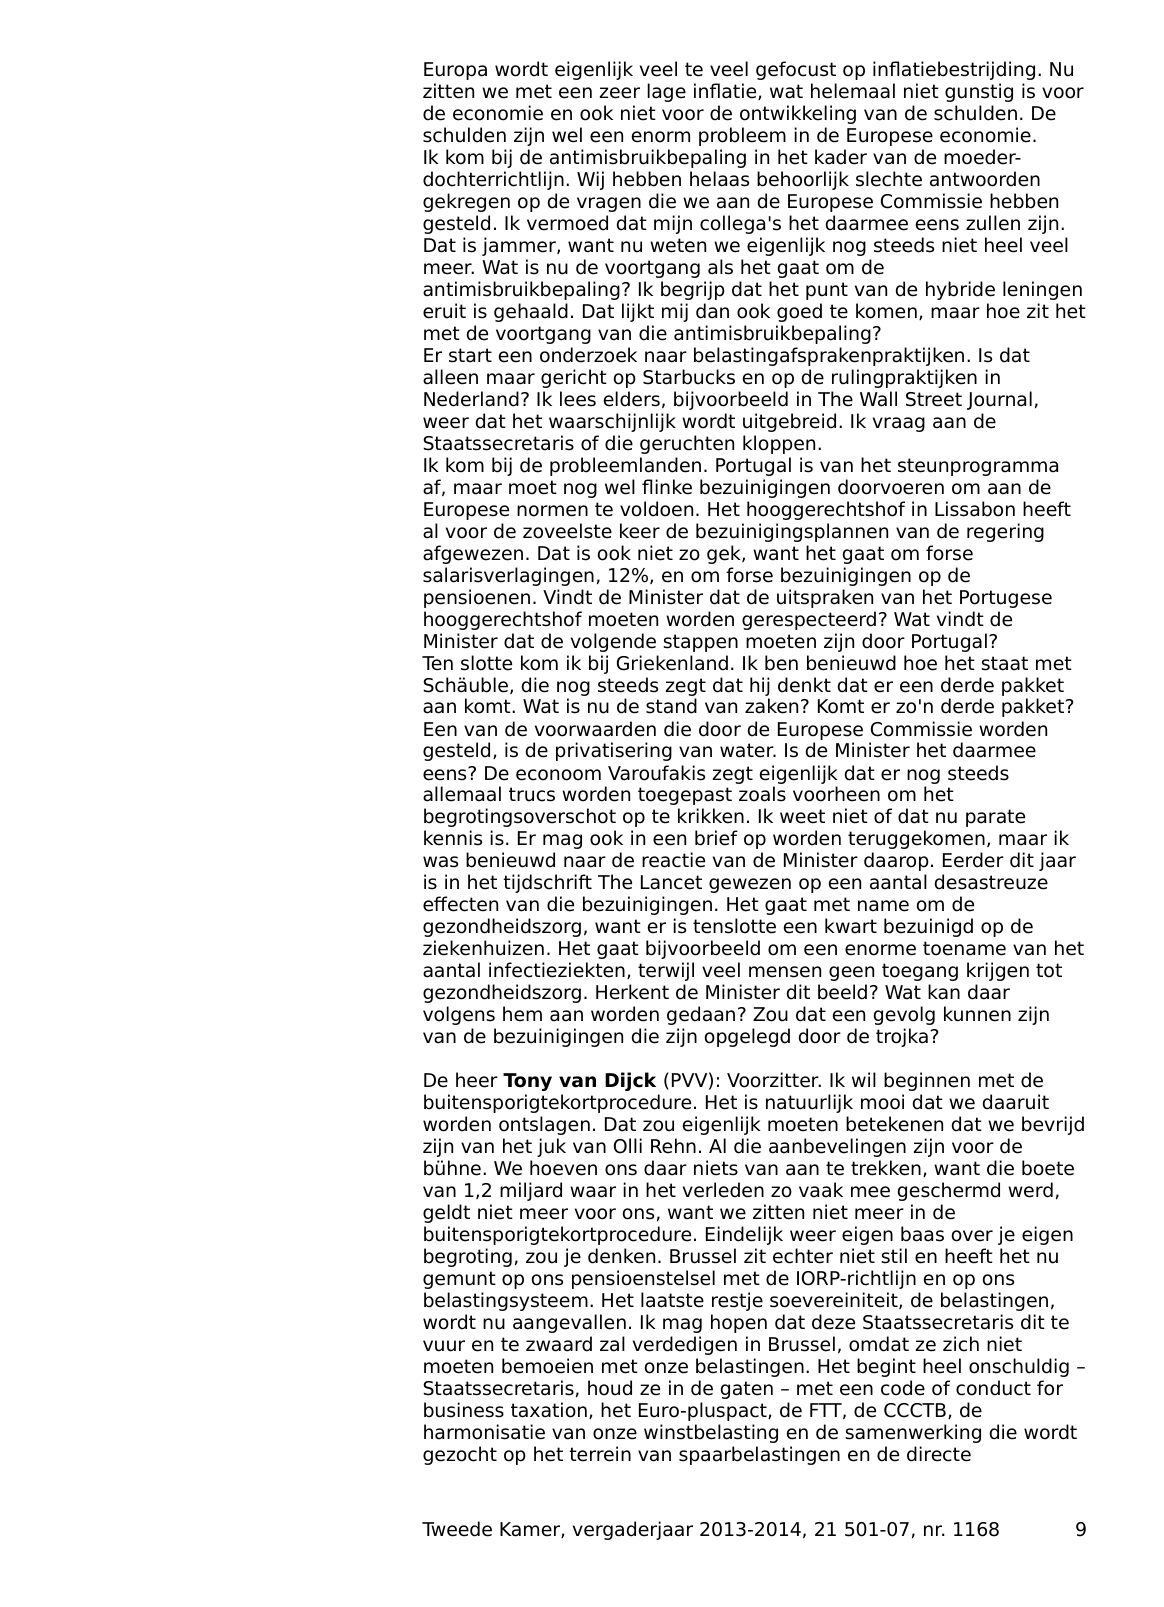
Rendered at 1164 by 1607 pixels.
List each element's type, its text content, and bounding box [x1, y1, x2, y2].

text Ik kom bij de antimisbruikbepaling in het kader van de moeder-dochterrichtlijn. Wij hebben helaas behoorlijk slechte antwoorden gekregen op de vragen die we aan de Europese Commissie hebben gesteld. Ik vermoed dat mijn collega's het daarmee eens zullen zijn. Dat is jammer, want nu weten we eigenlijk nog steeds niet heel veel meer. Wat is nu de voortgang als het gaat om de antimisbruikbepaling? Ik begrijp dat het punt van de hybride leningen eruit is gehaald. Dat lijkt mij dan ook goed te komen, maar hoe zit het met de voortgang van die antimisbruikbepaling? [422, 147, 1087, 345]
text De heer Tony van Dijck (PVV): Voorzitter. Ik wil beginnen met de buitensporigtekortprocedure. Het is natuurlijk mooi dat we daaruit worden ontslagen. Dat zou eigenlijk moeten betekenen dat we bevrijd zijn van het juk van Olli Rehn. Al die aanbevelingen zijn voor de bühne. We hoeven ons daar niets van aan te trekken, want die boete van 1,2 miljard waar in het verleden zo vaak mee geschermd werd, geldt niet meer voor ons, want we zitten niet meer in de buitensporigtekortprocedure. Eindelijk weer eigen baas over je eigen begroting, zou je denken. Brussel zit echter niet stil en heeft het nu gemunt op ons pensioenstelsel met de IORP-richtlijn en op ons belastingsysteem. Het laatste restje soevereiniteit, de belastingen, wordt nu aangevallen. Ik mag hopen dat deze Staatssecretaris dit te vuur en te zwaard zal verdedigen in Brussel, omdat ze zich niet moeten bemoeien met onze belastingen. Het begint heel onschuldig – Staatssecretaris, houd ze in de gaten – met een code of conduct for business taxation, het Euro-pluspact, de FTT, de CCCTB, de harmonisatie van onze winstbelasting en de samenwerking die wordt gezocht op het terrein van spaarbelastingen en de directe [422, 1070, 1087, 1466]
text Europa wordt eigenlijk veel te veel gefocust op inflatiebestrijding. Nu zitten we met een zeer lage inflatie, wat helemaal niet gunstig is voor de economie en ook niet voor de ontwikkeling van de schulden. De schulden zijn wel een enorm probleem in de Europese economie. [422, 59, 1087, 147]
text Ten slotte kom ik bij Griekenland. Ik ben benieuwd hoe het staat met Schäuble, die nog steeds zegt dat hij denkt dat er een derde pakket aan komt. Wat is nu de stand van zaken? Komt er zo'n derde pakket? Een van de voorwaarden die door de Europese Commissie worden gesteld, is de privatisering van water. Is de Minister het daarmee eens? De econoom Varoufakis zegt eigenlijk dat er nog steeds allemaal trucs worden toegepast zoals voorheen om het begrotingsoverschot op te krikken. Ik weet niet of dat nu parate kennis is. Er mag ook in een brief op worden teruggekomen, maar ik was benieuwd naar de reactie van de Minister daarop. Eerder dit jaar is in het tijdschrift The Lancet gewezen op een aantal desastreuze effecten van die bezuinigingen. Het gaat met name om de gezondheidszorg, want er is tenslotte een kwart bezuinigd op de ziekenhuizen. Het gaat bijvoorbeeld om een enorme toename van het aantal infectieziekten, terwijl veel mensen geen toegang krijgen tot gezondheidszorg. Herkent de Minister dit beeld? Wat kan daar volgens hem aan worden gedaan? Zou dat een gevolg kunnen zijn van de bezuinigingen die zijn opgelegd door de trojka? [422, 652, 1087, 1048]
text Er start een onderzoek naar belastingafsprakenpraktijken. Is dat alleen maar gericht op Starbucks en op de rulingpraktijken in Nederland? Ik lees elders, bijvoorbeeld in The Wall Street Journal, weer dat het waarschijnlijk wordt uitgebreid. Ik vraag aan de Staatssecretaris of die geruchten kloppen. [422, 345, 1087, 455]
text Ik kom bij de probleemlanden. Portugal is van het steunprogramma af, maar moet nog wel flinke bezuinigingen doorvoeren om aan de Europese normen te voldoen. Het hooggerechtshof in Lissabon heeft al voor de zoveelste keer de bezuinigingsplannen van de regering afgewezen. Dat is ook niet zo gek, want het gaat om forse salarisverlagingen, 12%, en om forse bezuinigingen op de pensioenen. Vindt de Minister dat de uitspraken van het Portugese hooggerechtshof moeten worden gerespecteerd? Wat vindt de Minister dat de volgende stappen moeten zijn door Portugal? [422, 455, 1087, 652]
